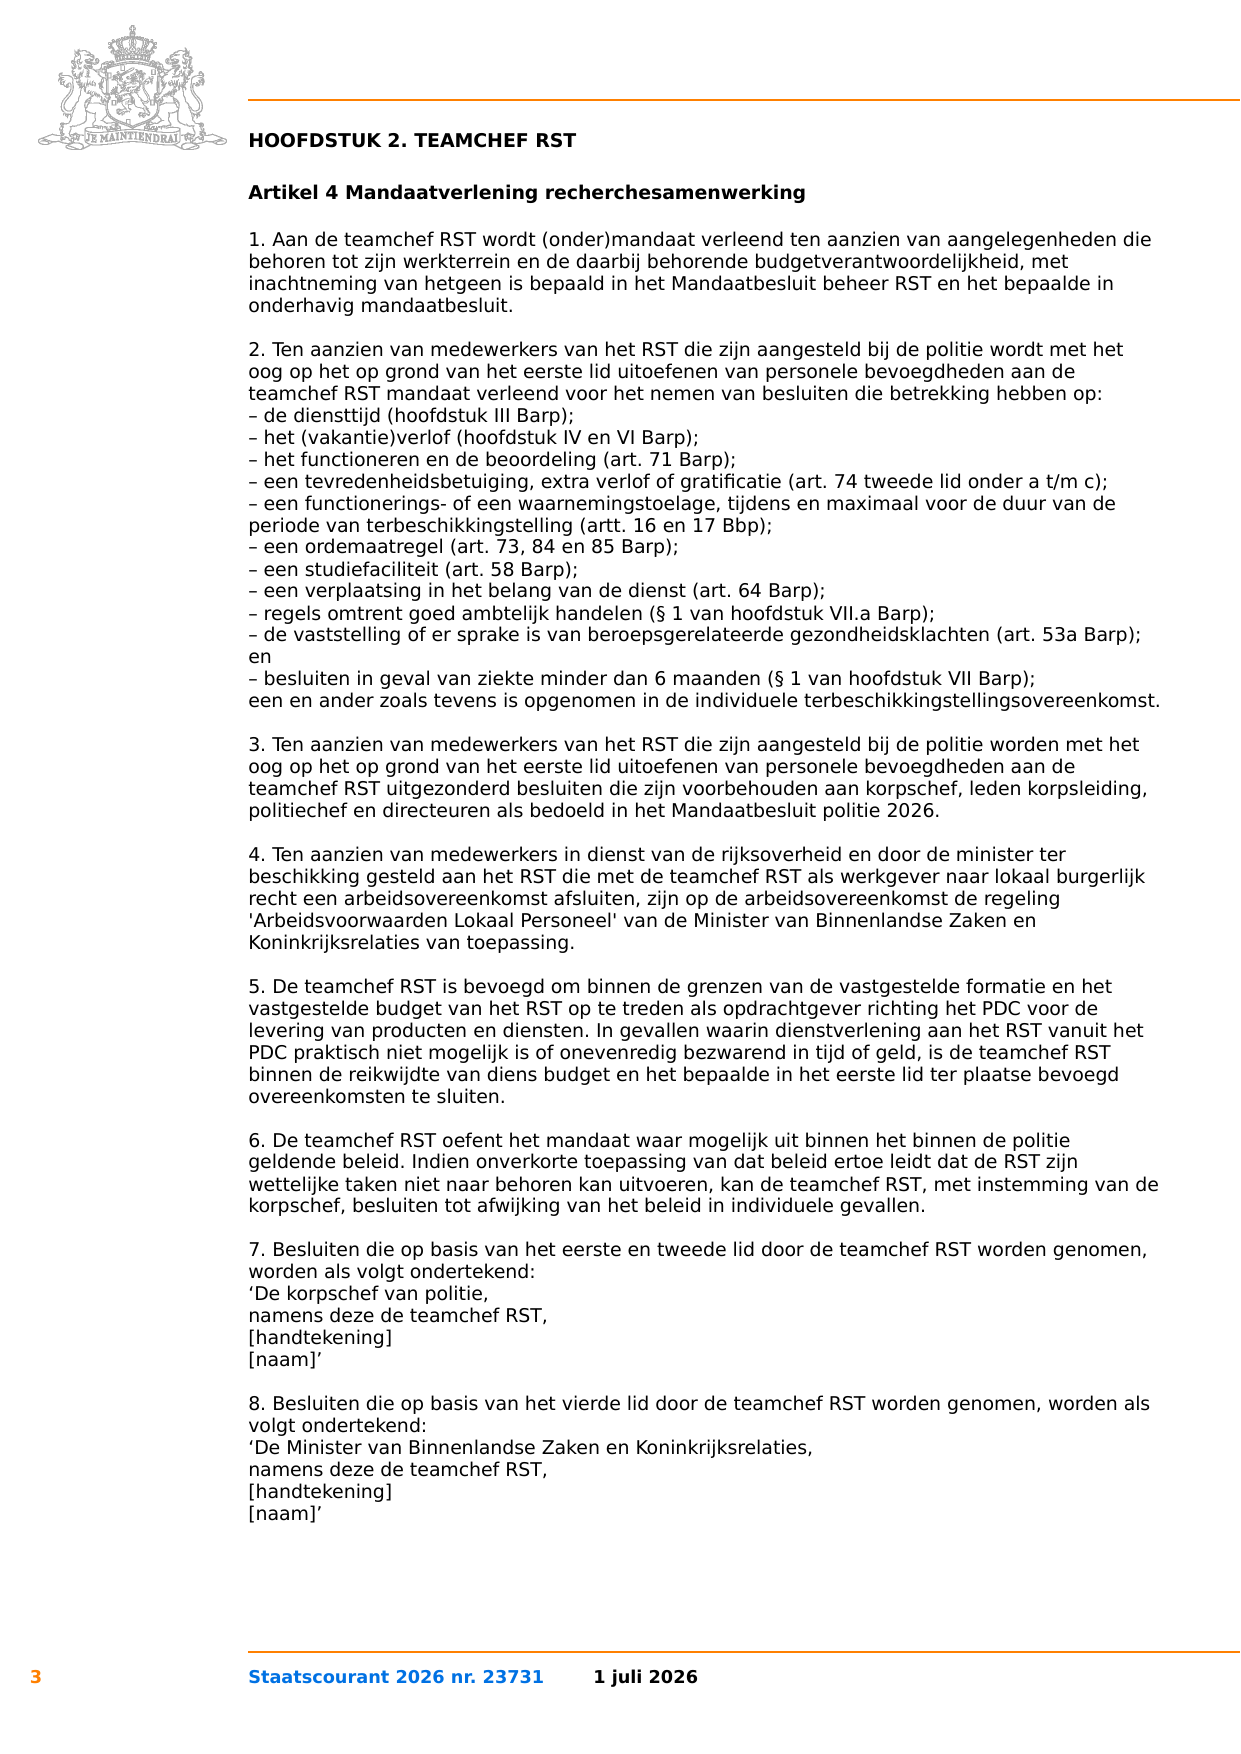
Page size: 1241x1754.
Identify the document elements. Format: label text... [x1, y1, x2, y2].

text [handtekening] [248, 1481, 1163, 1503]
text 6. De teamchef RST oefent het mandaat waar mogelijk uit binnen het binnen de politie geldende beleid. Indien onverkorte toepassing van dat beleid ertoe leidt dat de RST zijn wettelijke taken niet naar behoren kan uitvoeren, kan de teamchef RST, met instemming van de korpschef, besluiten tot afwijking van het beleid in individuele gevallen. [248, 1129, 1163, 1217]
text een en ander zoals tevens is opgenomen in de individuele terbeschikkingstellingsovereenkomst. [248, 690, 1163, 712]
text 3. Ten aanzien van medewerkers van het RST die zijn aangesteld bij de politie worden met het oog op het op grond van het eerste lid uitoefenen van personele bevoegdheden aan de teamchef RST uitgezonderd besluiten die zijn voorbehouden aan korpschef, leden korpsleiding, politiechef en directeuren als bedoeld in het Mandaatbesluit politie 2026. [248, 734, 1163, 822]
text – het (vakantie)verlof (hoofdstuk IV en VI Barp); [248, 427, 1163, 448]
text [handtekening] [248, 1327, 1163, 1349]
text – het functioneren en de beoordeling (art. 71 Barp); [248, 448, 1163, 471]
text 1. Aan de teamchef RST wordt (onder)mandaat verleend ten aanzien van aangelegenheden die behoren tot zijn werkterrein en de daarbij behorende budgetverantwoordelijkheid, met inachtneming van hetgeen is bepaald in het Mandaatbesluit beheer RST en het bepaalde in onderhavig mandaatbesluit. [248, 229, 1163, 317]
text 8. Besluiten die op basis van het vierde lid door de teamchef RST worden genomen, worden als volgt ondertekend: [248, 1393, 1163, 1437]
text [naam]’ [248, 1503, 1163, 1525]
text – een ordemaatregel (art. 73, 84 en 85 Barp); [248, 536, 1163, 558]
subtitle HOOFDSTUK 2. TEAMCHEF RST [248, 130, 1163, 152]
text 4. Ten aanzien van medewerkers in dienst van de rijksoverheid en door de minister ter beschikking gesteld aan het RST die met de teamchef RST als werkgever naar lokaal burgerlijk recht een arbeidsovereenkomst afsluiten, zijn op de arbeidsovereenkomst de regeling 'Arbeidsvoorwaarden Lokaal Personeel' van de Minister van Binnenlandse Zaken en Koninkrijksrelaties van toepassing. [248, 844, 1163, 954]
text – een verplaatsing in het belang van de dienst (art. 64 Barp); [248, 580, 1163, 602]
text namens deze de teamchef RST, [248, 1459, 1163, 1481]
text – de diensttijd (hoofdstuk III Barp); [248, 404, 1163, 427]
text namens deze de teamchef RST, [248, 1305, 1163, 1327]
text ‘De korpschef van politie, [248, 1283, 1163, 1305]
picture [38, 25, 227, 150]
text 2. Ten aanzien van medewerkers van het RST die zijn aangesteld bij de politie wordt met het oog op het op grond van het eerste lid uitoefenen van personele bevoegdheden aan de teamchef RST mandaat verleend voor het nemen van besluiten die betrekking hebben op: [248, 339, 1163, 404]
text 5. De teamchef RST is bevoegd om binnen de grenzen van de vastgestelde formatie en het vastgestelde budget van het RST op te treden als opdrachtgever richting het PDC voor de levering van producten en diensten. In gevallen waarin dienstverlening aan het RST vanuit het PDC praktisch niet mogelijk is of onevenredig bezwarend in tijd of geld, is de teamchef RST binnen de reikwijdte van diens budget en het bepaalde in het eerste lid ter plaatse bevoegd overeenkomsten te sluiten. [248, 976, 1163, 1108]
text – de vaststelling of er sprake is van beroepsgerelateerde gezondheidsklachten (art. 53a Barp); en [248, 624, 1163, 668]
text 7. Besluiten die op basis van het eerste en tweede lid door de teamchef RST worden genomen, worden als volgt ondertekend: [248, 1239, 1163, 1283]
text – besluiten in geval van ziekte minder dan 6 maanden (§ 1 van hoofdstuk VII Barp); [248, 668, 1163, 690]
text [naam]’ [248, 1349, 1163, 1371]
text – een tevredenheidsbetuiging, extra verlof of gratificatie (art. 74 tweede lid onder a t/m c); [248, 471, 1163, 492]
text – een studiefaciliteit (art. 58 Barp); [248, 558, 1163, 580]
text ‘De Minister van Binnenlandse Zaken en Koninkrijksrelaties, [248, 1437, 1163, 1459]
subtitle Artikel 4 Mandaatverlening recherchesamenwerking [248, 182, 1163, 204]
text – een functionerings- of een waarnemingstoelage, tijdens en maximaal voor de duur van de periode van terbeschikkingstelling (artt. 16 en 17 Bbp); [248, 492, 1163, 536]
text – regels omtrent goed ambtelijk handelen (§ 1 van hoofdstuk VII.a Barp); [248, 602, 1163, 624]
